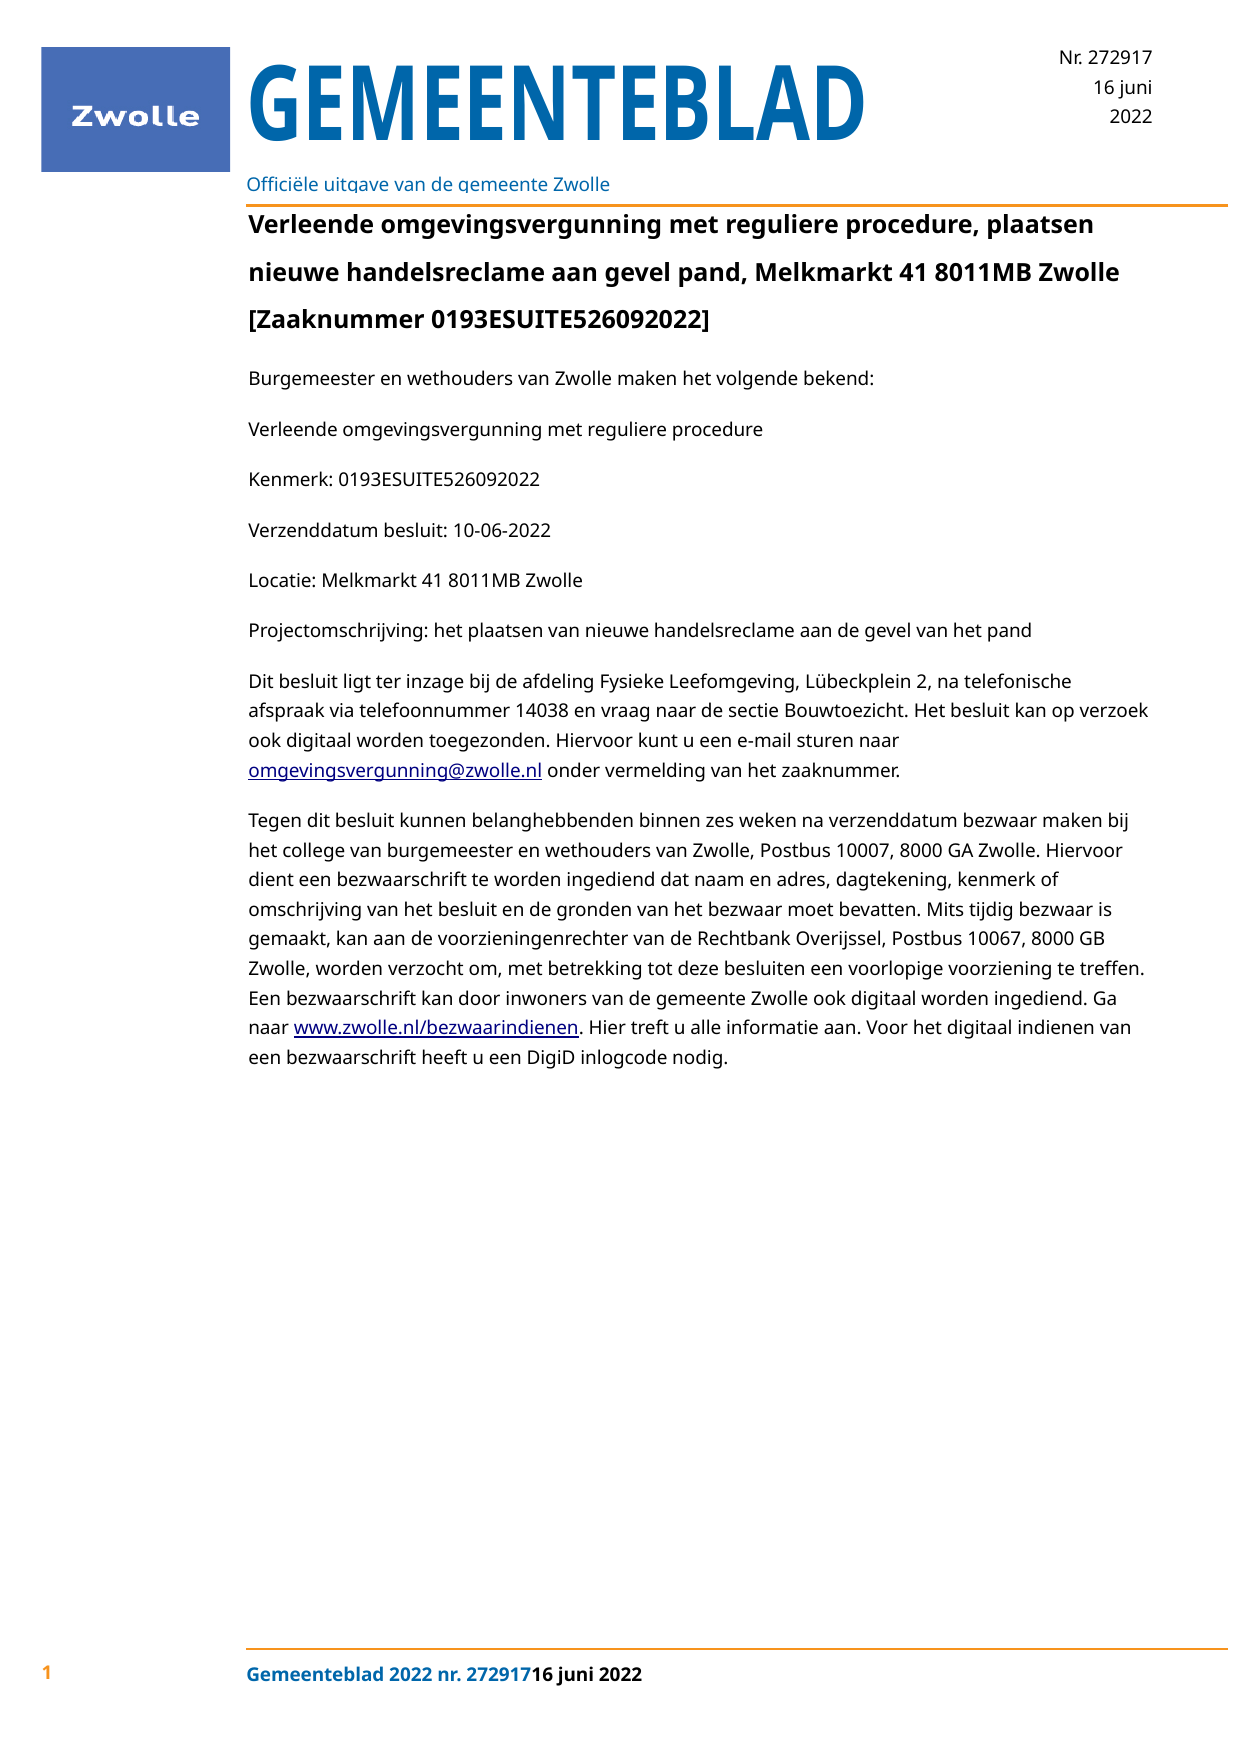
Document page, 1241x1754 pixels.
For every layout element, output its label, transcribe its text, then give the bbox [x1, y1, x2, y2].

picture [41, 47, 231, 172]
text Kenmerk: 0193ESUITE526092022 [248, 466, 1152, 492]
text Verleende omgevingsvergunning met reguliere procedure, plaatsen nieuwe handelsreclame aan gevel pand, Melkmarkt 41 8011MB Zwolle [Zaaknummer 0193ESUITE526092022] [248, 207, 1152, 336]
text Dit besluit ligt ter inzage bij de afdeling Fysieke Leefomgeving, Lübeckplein 2, na telefonische afspraak via telefoonnummer 14038 en vraag naar de sectie Bouwtoezicht. Het besluit kan op verzoek ook digitaal worden toegezonden. Hiervoor kunt u een e-mail sturen naar omgevingsvergunning@zwolle.nl onder vermelding van het zaaknummer. [248, 668, 1152, 782]
text Verleende omgevingsvergunning met reguliere procedure [248, 416, 1152, 442]
text Verzenddatum besluit: 10-06-2022 [248, 517, 1152, 542]
text Tegen dit besluit kunnen belanghebbenden binnen zes weken na verzenddatum bezwaar maken bij het college van burgemeester en wethouders van Zwolle, Postbus 10007, 8000 GA Zwolle. Hiervoor dient een bezwaarschrift te worden ingediend dat naam en adres, dagtekening, kenmerk of omschrijving van het besluit en de gronden van het bezwaar moet bevatten. Mits tijdig bezwaar is gemaakt, kan aan de voorzieningenrechter van de Rechtbank Overijssel, Postbus 10067, 8000 GB Zwolle, worden verzocht om, met betrekking tot deze besluiten een voorlopige voorziening te treffen. Een bezwaarschrift kan door inwoners van de gemeente Zwolle ook digitaal worden ingediend. Ga naar www.zwolle.nl/bezwaarindienen. Hier treft u alle informatie aan. Voor het digitaal indienen van een bezwaarschrift heeft u een DigiD inlogcode nodig. [248, 807, 1152, 1069]
text Burgemeester en wethouders van Zwolle maken het volgende bekend: [248, 366, 1152, 391]
text Projectomschrijving: het plaatsen van nieuwe handelsreclame aan de gevel van het pand [248, 618, 1152, 643]
text Locatie: Melkmarkt 41 8011MB Zwolle [248, 567, 1152, 593]
